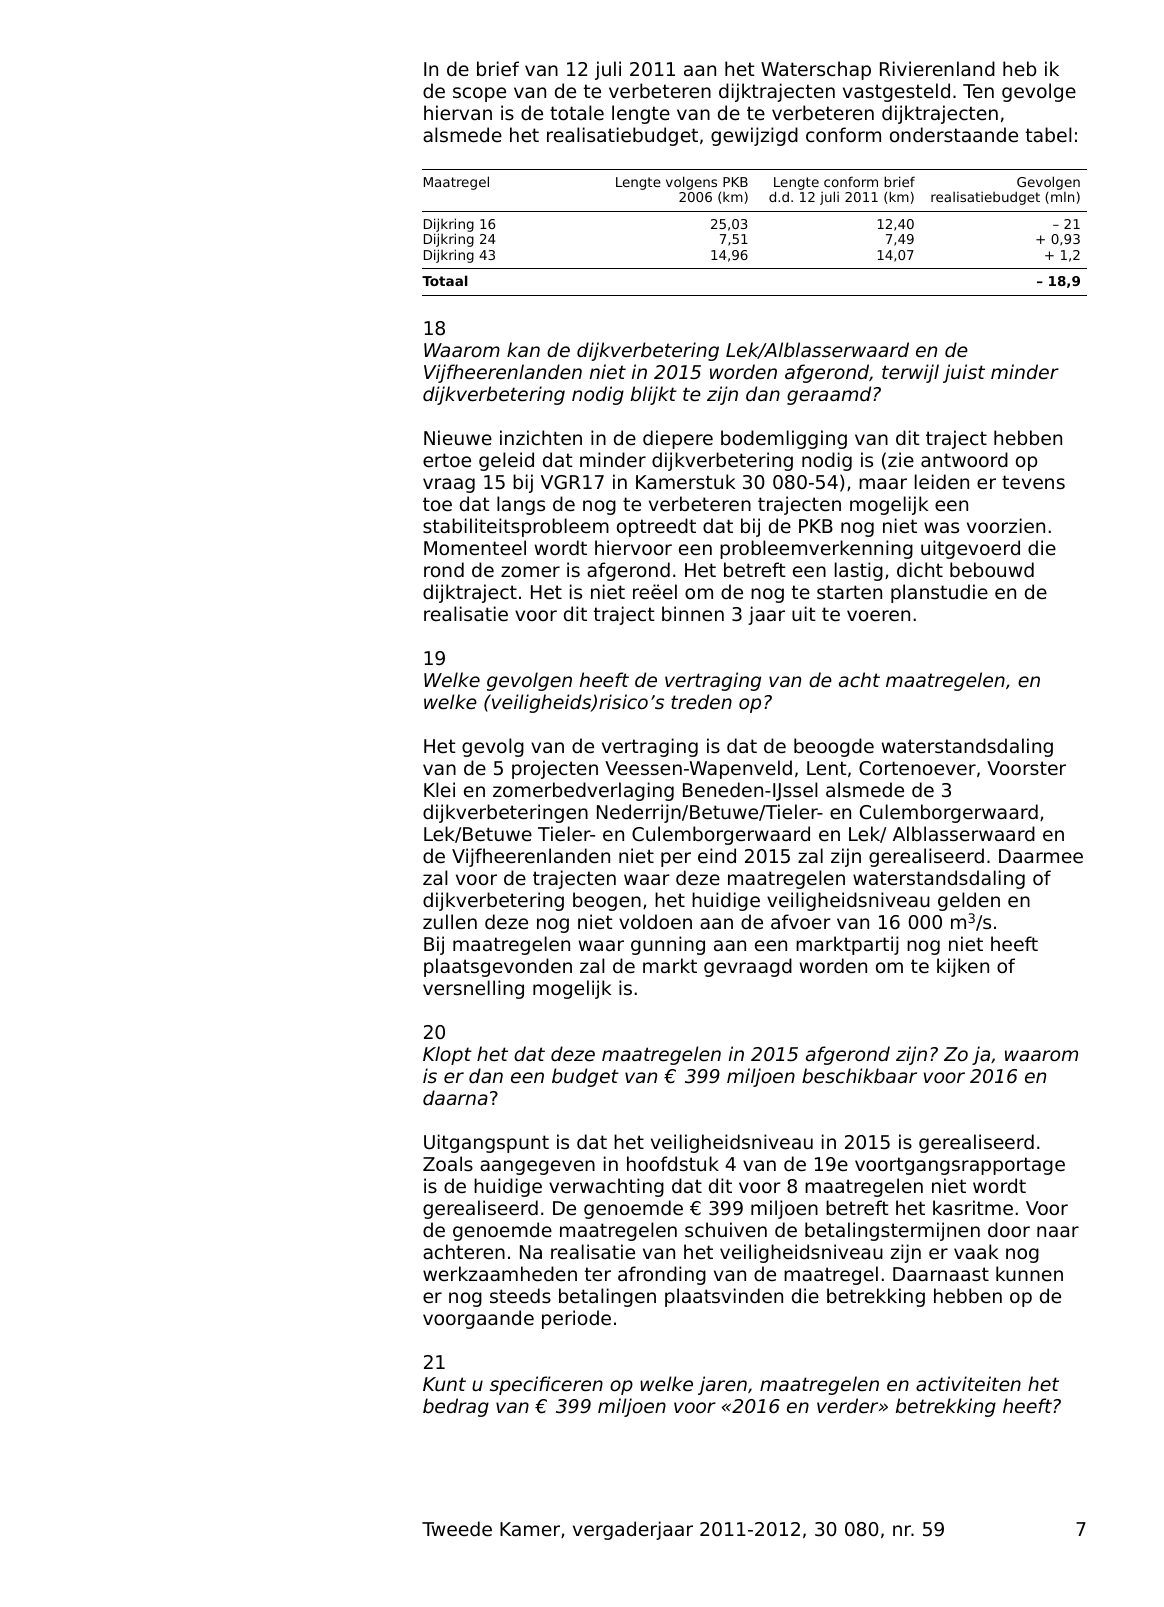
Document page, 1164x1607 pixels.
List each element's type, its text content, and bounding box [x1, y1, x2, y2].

text Welke gevolgen heeft de vertraging van de acht maatregelen, en welke (veiligheids)risico’s treden op? [422, 670, 1087, 714]
table_cell [754, 269, 921, 294]
text In de brief van 12 juli 2011 aan het Waterschap Rivierenland heb ik de scope van de te verbeteren dijktrajecten vastgesteld. Ten gevolge hiervan is de totale lengte van de te verbeteren dijktrajecten, alsmede het realisatiebudget, gewijzigd conform onderstaande tabel: [422, 59, 1087, 147]
table_cell Dijkring 24 [422, 232, 588, 248]
text Bij maatregelen waar gunning aan een marktpartij nog niet heeft plaatsgevonden zal de markt gevraagd worden om te kijken of versnelling mogelijk is. [422, 934, 1087, 1000]
table_cell Dijkring 16 [422, 212, 588, 232]
table_cell 7,49 [754, 232, 921, 248]
table_cell – 21 [921, 212, 1087, 232]
table_header Lengte conform brief d.d. 12 juli 2011 (km) [754, 170, 921, 211]
table_header Maatregel [422, 170, 588, 211]
table_cell 25,03 [588, 212, 754, 232]
table_cell Totaal [422, 269, 588, 294]
table_header Lengte volgens PKB 2006 (km) [588, 170, 754, 211]
text 20 [422, 1022, 1087, 1044]
table_cell + 0,93 [921, 232, 1087, 248]
text Klopt het dat deze maatregelen in 2015 afgerond zijn? Zo ja, waarom is er dan een budget van € 399 miljoen beschikbaar voor 2016 en daarna? [422, 1044, 1087, 1110]
table_header Gevolgen realisatiebudget (mln) [921, 170, 1087, 211]
text Uitgangspunt is dat het veiligheidsniveau in 2015 is gerealiseerd. Zoals aangegeven in hoofdstuk 4 van de 19e voortgangsrapportage is de huidige verwachting dat dit voor 8 maatregelen niet wordt gerealiseerd. De genoemde € 399 miljoen betreft het kasritme. Voor de genoemde maatregelen schuiven de betalingstermijnen door naar achteren. Na realisatie van het veiligheidsniveau zijn er vaak nog werkzaamheden ter afronding van de maatregel. Daarnaast kunnen er nog steeds betalingen plaatsvinden die betrekking hebben op de voorgaande periode. [422, 1132, 1087, 1330]
table_cell 14,07 [754, 248, 921, 268]
table_cell 12,40 [754, 212, 921, 232]
table_cell [588, 269, 754, 294]
text 18 [422, 318, 1087, 340]
table_cell 7,51 [588, 232, 754, 248]
table_cell Dijkring 43 [422, 248, 588, 268]
table_cell – 18,9 [921, 269, 1087, 294]
table_cell 14,96 [588, 248, 754, 268]
text 21 [422, 1352, 1087, 1374]
text Waarom kan de dijkverbetering Lek/Alblasserwaard en de Vijfheerenlanden niet in 2015 worden afgerond, terwijl juist minder dijkverbetering nodig blijkt te zijn dan geraamd? [422, 340, 1087, 406]
text Kunt u specificeren op welke jaren, maatregelen en activiteiten het bedrag van € 399 miljoen voor «2016 en verder» betrekking heeft? [422, 1374, 1087, 1418]
text Het gevolg van de vertraging is dat de beoogde waterstandsdaling van de 5 projecten Veessen-Wapenveld, Lent, Cortenoever, Voorster Klei en zomerbedverlaging Beneden-IJssel alsmede de 3 dijkverbeteringen Nederrijn/Betuwe/Tieler- en Culemborgerwaard, Lek/Betuwe Tieler- en Culemborgerwaard en Lek/ Alblasserwaard en de Vijfheerenlanden niet per eind 2015 zal zijn gerealiseerd. Daarmee zal voor de trajecten waar deze maatregelen waterstandsdaling of dijkverbetering beogen, het huidige veiligheidsniveau gelden en zullen deze nog niet voldoen aan de afvoer van 16 000 m3/s. [422, 736, 1087, 934]
text Nieuwe inzichten in de diepere bodemligging van dit traject hebben ertoe geleid dat minder dijkverbetering nodig is (zie antwoord op vraag 15 bij VGR17 in Kamerstuk 30 080-54), maar leiden er tevens toe dat langs de nog te verbeteren trajecten mogelijk een stabiliteitsprobleem optreedt dat bij de PKB nog niet was voorzien. Momenteel wordt hiervoor een probleemverkenning uitgevoerd die rond de zomer is afgerond. Het betreft een lastig, dicht bebouwd dijktraject. Het is niet reëel om de nog te starten planstudie en de realisatie voor dit traject binnen 3 jaar uit te voeren. [422, 428, 1087, 626]
text 19 [422, 648, 1087, 670]
table_cell + 1,2 [921, 248, 1087, 268]
